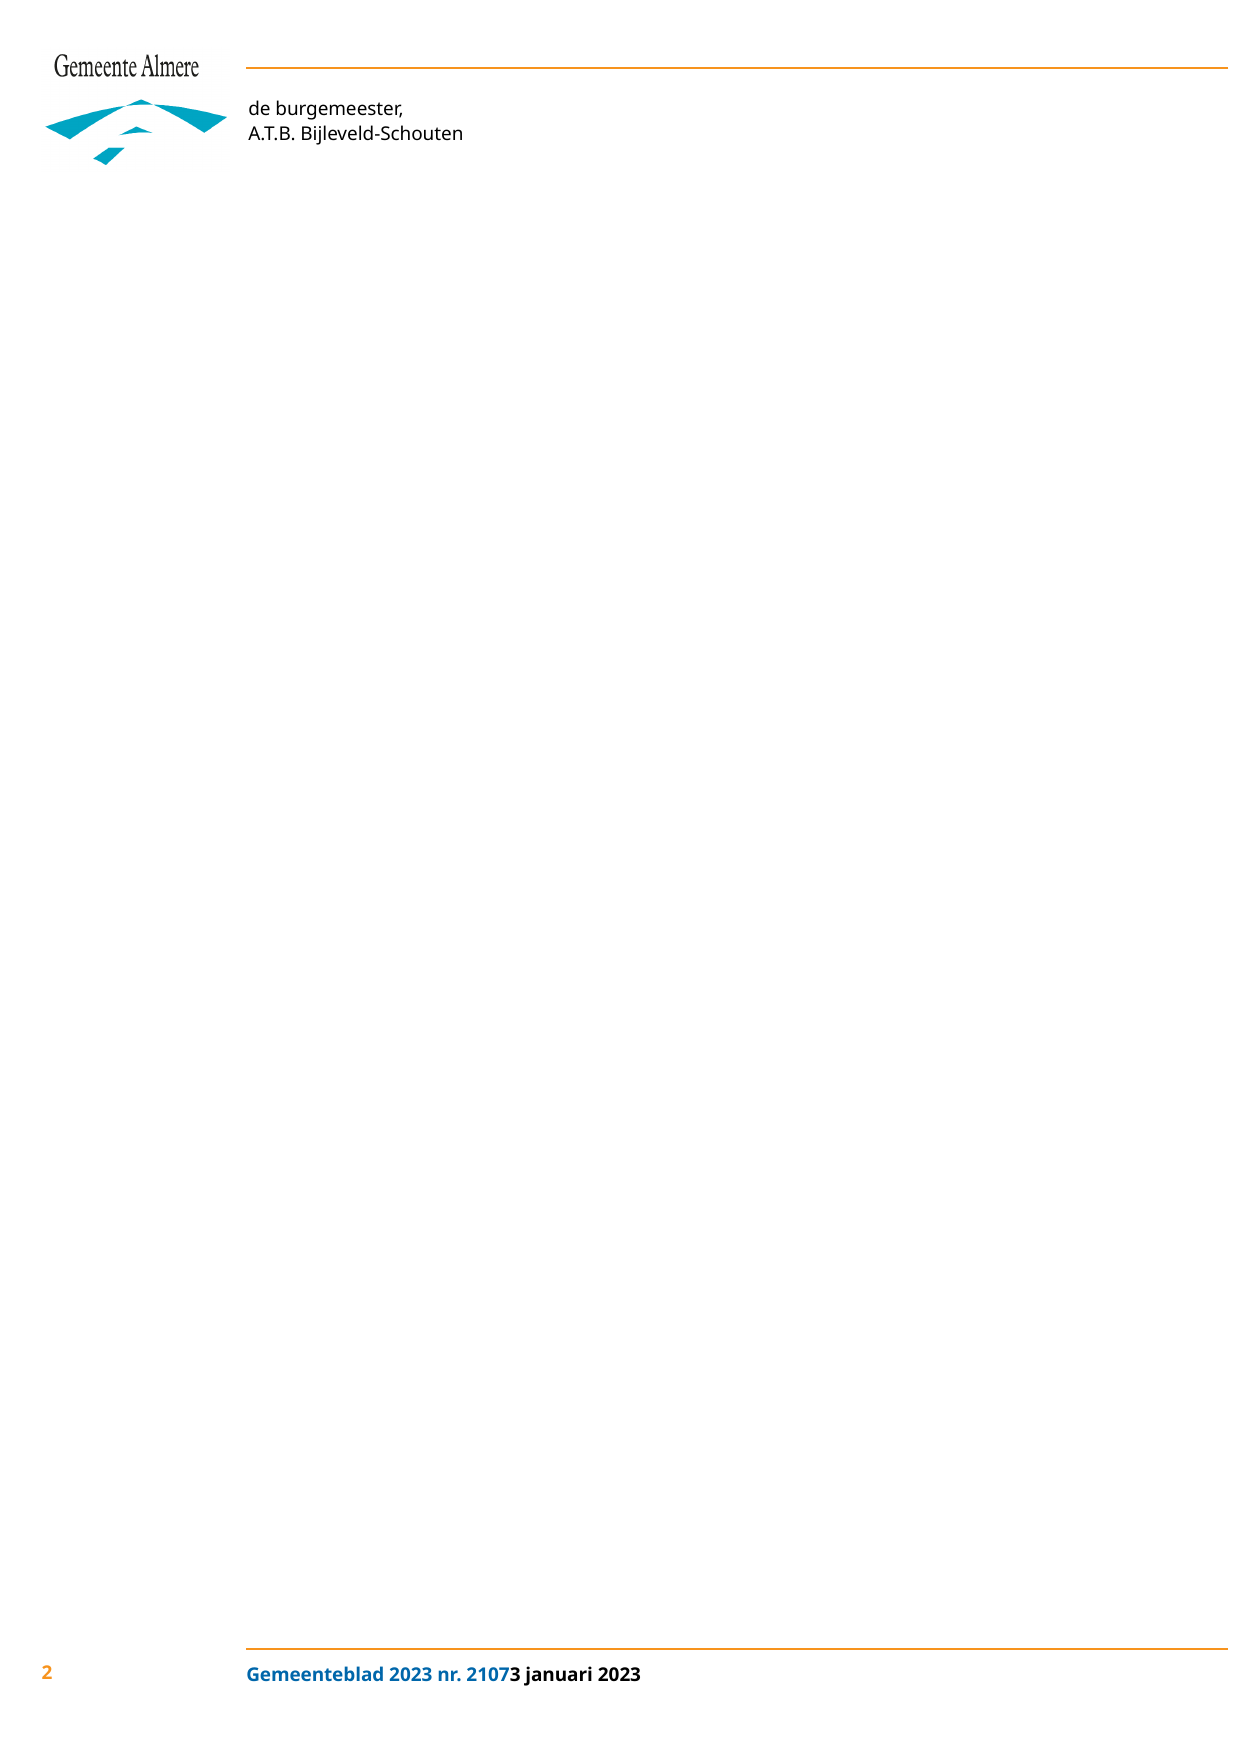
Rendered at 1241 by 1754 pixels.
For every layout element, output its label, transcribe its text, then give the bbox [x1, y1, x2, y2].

text A.T.B. Bijleveld-Schouten [248, 121, 1152, 146]
text de burgemeester, [248, 95, 1152, 121]
picture [41, 47, 231, 172]
